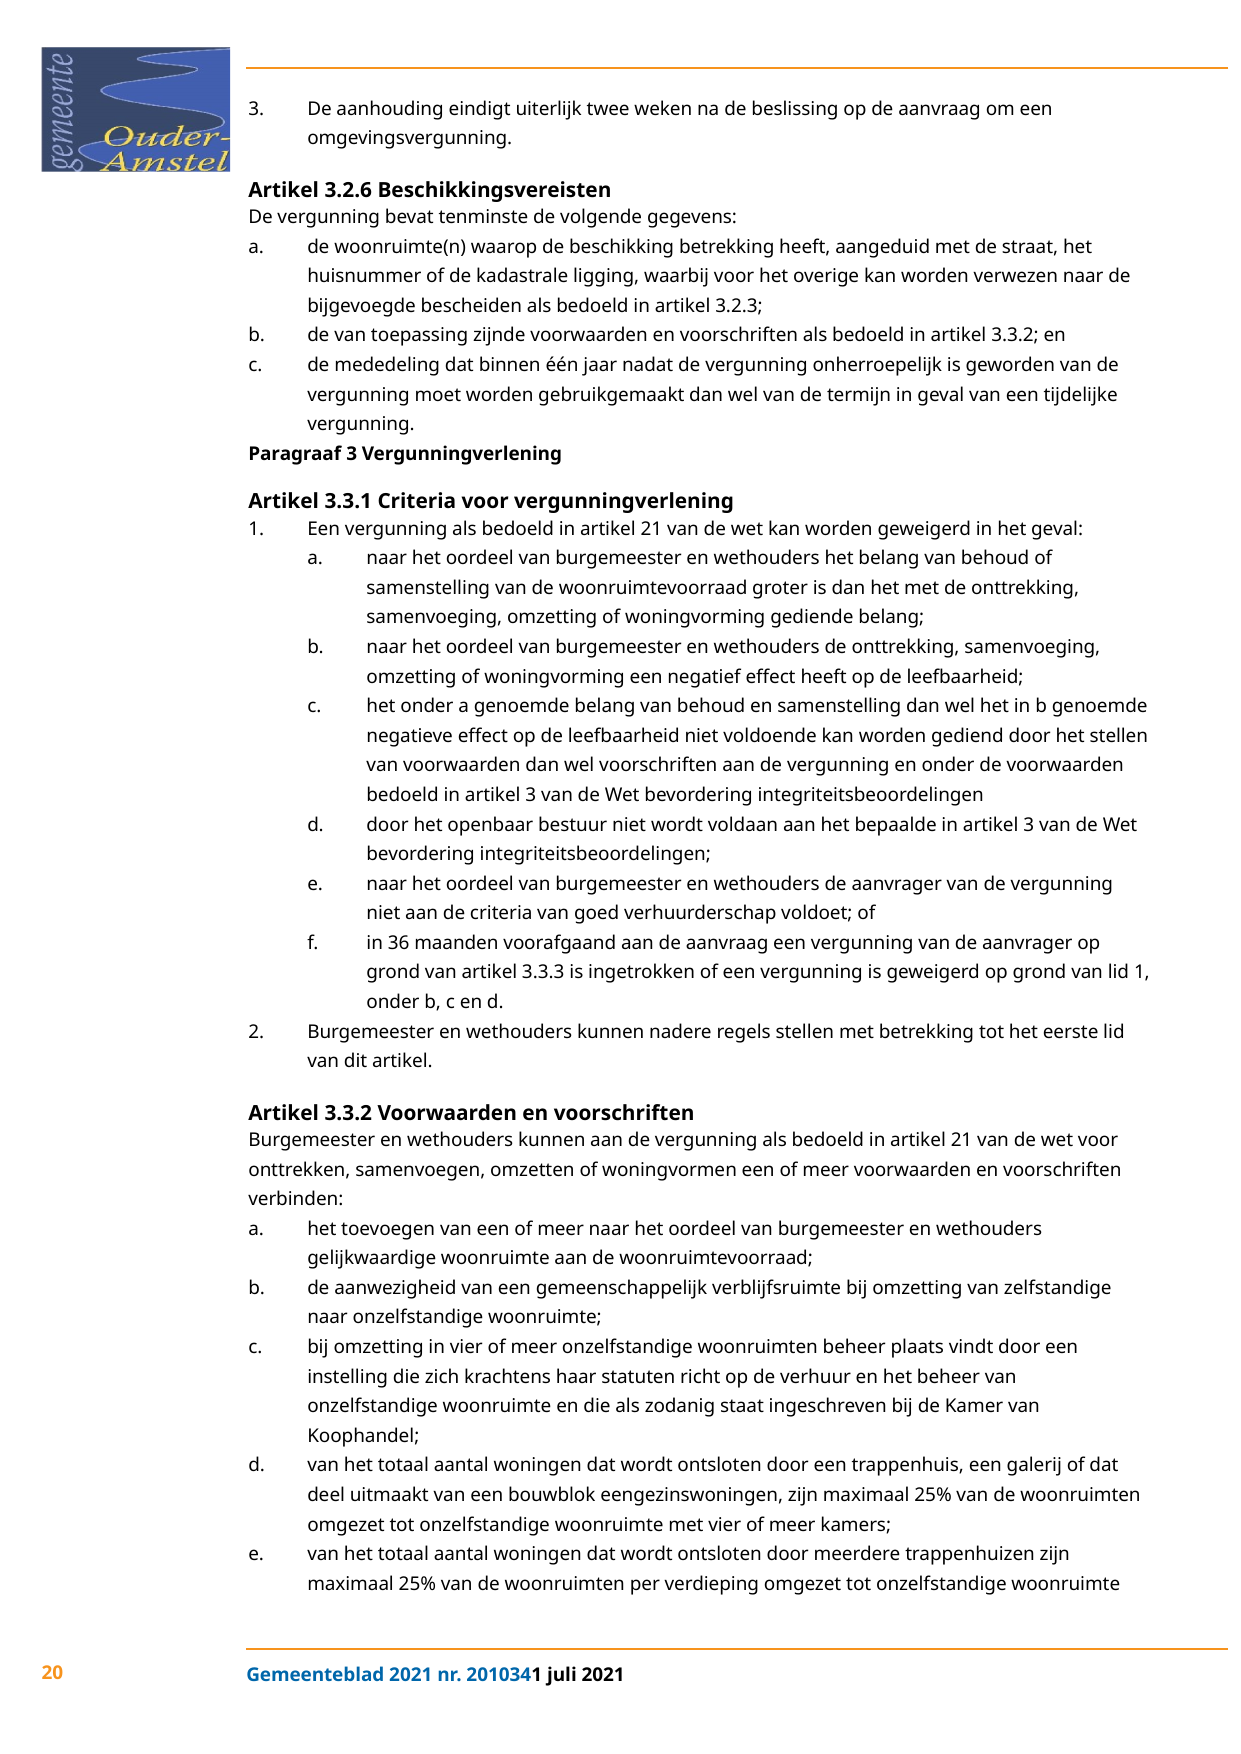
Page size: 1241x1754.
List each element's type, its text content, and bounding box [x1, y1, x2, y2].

list De aanhouding eindigt uiterlijk twee weken na de beslissing op de aanvraag om een omgevingsvergunning. [248, 95, 1152, 150]
list naar het oordeel van burgemeester en wethouders het belang van behoud of samenstelling van de woonruimtevoorraad groter is dan het met de onttrekking, samenvoeging, omzetting of woningvorming gediende belang; [307, 544, 1152, 629]
list van het totaal aantal woningen dat wordt ontsloten door meerdere trappenhuizen zijn maximaal 25% van de woonruimten per verdieping omgezet tot onzelfstandige woonruimte [248, 1540, 1152, 1596]
list de aanwezigheid van een gemeenschappelijk verblijfsruimte bij omzetting van zelfstandige naar onzelfstandige woonruimte; [248, 1274, 1152, 1329]
list bij omzetting in vier of meer onzelfstandige woonruimten beheer plaats vindt door een instelling die zich krachtens haar statuten richt op de verhuur en het beheer van onzelfstandige woonruimte en die als zodanig staat ingeschreven bij de Kamer van Koophandel; [248, 1333, 1152, 1448]
text De vergunning bevat tenminste de volgende gegevens: [248, 203, 1152, 229]
list Burgemeester en wethouders kunnen nadere regels stellen met betrekking tot het eerste lid van dit artikel. [248, 1018, 1152, 1073]
text Paragraaf 3 Vergunningverlening [248, 440, 1152, 466]
list van het totaal aantal woningen dat wordt ontsloten door een trappenhuis, een galerij of dat deel uitmaakt van een bouwblok eengezinswoningen, zijn maximaal 25% van de woonruimten omgezet tot onzelfstandige woonruimte met vier of meer kamers; [248, 1452, 1152, 1537]
list het toevoegen van een of meer naar het oordeel van burgemeester en wethouders gelijkwaardige woonruimte aan de woonruimtevoorraad; [248, 1215, 1152, 1270]
text Artikel 3.3.1 Criteria voor vergunningverlening [248, 486, 1152, 515]
list in 36 maanden voorafgaand aan de aanvraag een vergunning van de aanvrager op grond van artikel 3.3.3 is ingetrokken of een vergunning is geweigerd op grond van lid 1, onder b, c en d. [307, 929, 1152, 1014]
text Artikel 3.3.2 Voorwaarden en voorschriften [248, 1098, 1152, 1126]
list de van toepassing zijnde voorwaarden en voorschriften als bedoeld in artikel 3.3.2; en [248, 322, 1152, 347]
picture [41, 47, 231, 172]
list Een vergunning als bedoeld in artikel 21 van de wet kan worden geweigerd in het geval: [248, 515, 1152, 541]
text Artikel 3.2.6 Beschikkingsvereisten [248, 175, 1152, 203]
list het onder a genoemde belang van behoud en samenstelling dan wel het in b genoemde negatieve effect op de leefbaarheid niet voldoende kan worden gediend door het stellen van voorwaarden dan wel voorschriften aan de vergunning en onder de voorwaarden bedoeld in artikel 3 van de Wet bevordering integriteitsbeoordelingen [307, 692, 1152, 807]
list naar het oordeel van burgemeester en wethouders de aanvrager van de vergunning niet aan de criteria van goed verhuurderschap voldoet; of [307, 870, 1152, 925]
list naar het oordeel van burgemeester en wethouders de onttrekking, samenvoeging, omzetting of woningvorming een negatief effect heeft op de leefbaarheid; [307, 633, 1152, 688]
text Burgemeester en wethouders kunnen aan de vergunning als bedoeld in artikel 21 van de wet voor onttrekken, samenvoegen, omzetten of woningvormen een of meer voorwaarden en voorschriften verbinden: [248, 1126, 1152, 1211]
list de woonruimte(n) waarop de beschikking betrekking heeft, aangeduid met de straat, het huisnummer of de kadastrale ligging, waarbij voor het overige kan worden verwezen naar de bijgevoegde bescheiden als bedoeld in artikel 3.2.3; [248, 233, 1152, 318]
list door het openbaar bestuur niet wordt voldaan aan het bepaalde in artikel 3 van de Wet bevordering integriteitsbeoordelingen; [307, 811, 1152, 866]
list de mededeling dat binnen één jaar nadat de vergunning onherroepelijk is geworden van de vergunning moet worden gebruikgemaakt dan wel van de termijn in geval van een tijdelijke vergunning. [248, 351, 1152, 436]
